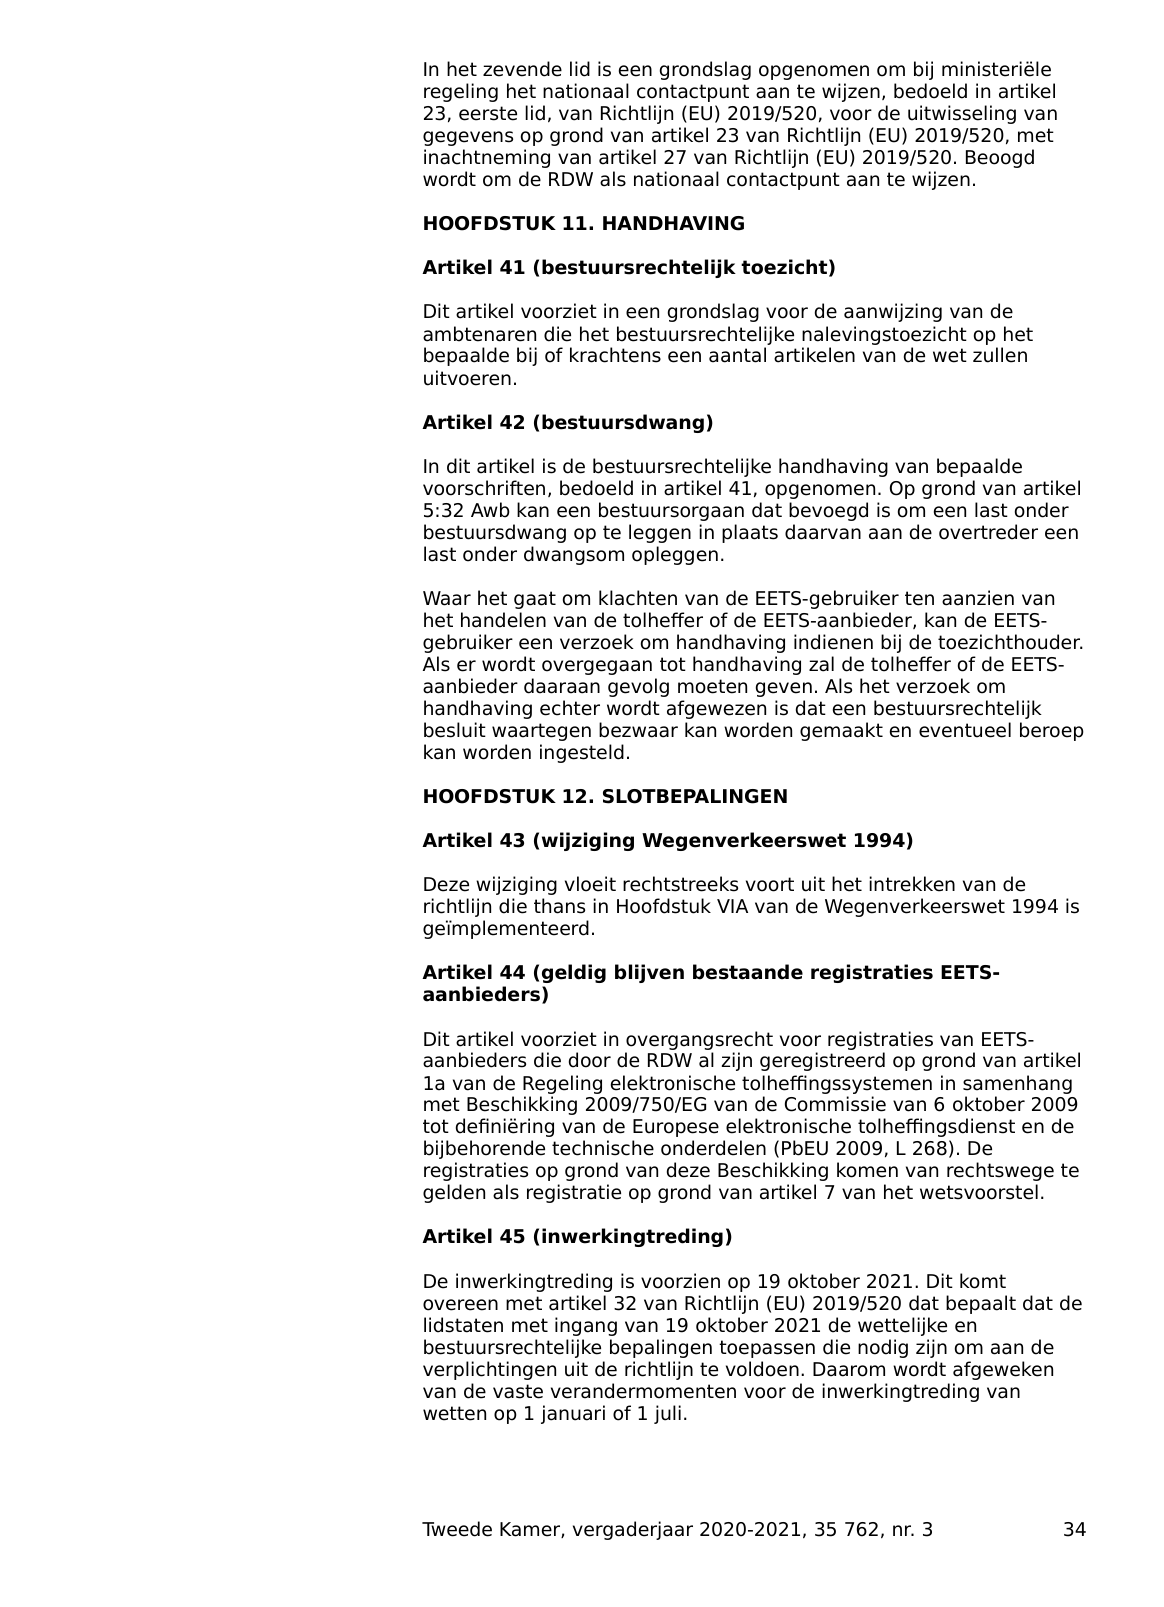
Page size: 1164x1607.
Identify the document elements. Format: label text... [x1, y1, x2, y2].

text Waar het gaat om klachten van de EETS-gebruiker ten aanzien van het handelen van de tolheffer of de EETS-aanbieder, kan de EETS-gebruiker een verzoek om handhaving indienen bij de toezichthouder. Als er wordt overgegaan tot handhaving zal de tolheffer of de EETS-aanbieder daaraan gevolg moeten geven. Als het verzoek om handhaving echter wordt afgewezen is dat een bestuursrechtelijk besluit waartegen bezwaar kan worden gemaakt en eventueel beroep kan worden ingesteld. [422, 588, 1087, 764]
text De inwerkingtreding is voorzien op 19 oktober 2021. Dit komt overeen met artikel 32 van Richtlijn (EU) 2019/520 dat bepaalt dat de lidstaten met ingang van 19 oktober 2021 de wettelijke en bestuursrechtelijke bepalingen toepassen die nodig zijn om aan de verplichtingen uit de richtlijn te voldoen. Daarom wordt afgeweken van de vaste verandermomenten voor de inwerkingtreding van wetten op 1 januari of 1 juli. [422, 1271, 1087, 1424]
subtitle Artikel 42 (bestuursdwang) [422, 412, 1087, 433]
subtitle Artikel 44 (geldig blijven bestaande registraties EETS-aanbieders) [422, 962, 1087, 1006]
text Dit artikel voorziet in overgangsrecht voor registraties van EETS-aanbieders die door de RDW al zijn geregistreerd op grond van artikel 1a van de Regeling elektronische tolheffingssystemen in samenhang met Beschikking 2009/750/EG van de Commissie van 6 oktober 2009 tot definiëring van de Europese elektronische tolheffingsdienst en de bijbehorende technische onderdelen (PbEU 2009, L 268). De registraties op grond van deze Beschikking komen van rechtswege te gelden als registratie op grond van artikel 7 van het wetsvoorstel. [422, 1028, 1087, 1204]
text Deze wijziging vloeit rechtstreeks voort uit het intrekken van de richtlijn die thans in Hoofdstuk VIA van de Wegenverkeerswet 1994 is geïmplementeerd. [422, 874, 1087, 940]
subtitle HOOFDSTUK 11. HANDHAVING [422, 213, 1087, 235]
subtitle HOOFDSTUK 12. SLOTBEPALINGEN [422, 786, 1087, 808]
subtitle Artikel 45 (inwerkingtreding) [422, 1226, 1087, 1248]
text In dit artikel is de bestuursrechtelijke handhaving van bepaalde voorschriften, bedoeld in artikel 41, opgenomen. Op grond van artikel 5:32 Awb kan een bestuursorgaan dat bevoegd is om een last onder bestuursdwang op te leggen in plaats daarvan aan de overtreder een last onder dwangsom opleggen. [422, 456, 1087, 566]
text In het zevende lid is een grondslag opgenomen om bij ministeriële regeling het nationaal contactpunt aan te wijzen, bedoeld in artikel 23, eerste lid, van Richtlijn (EU) 2019/520, voor de uitwisseling van gegevens op grond van artikel 23 van Richtlijn (EU) 2019/520, met inachtneming van artikel 27 van Richtlijn (EU) 2019/520. Beoogd wordt om de RDW als nationaal contactpunt aan te wijzen. [422, 59, 1087, 191]
subtitle Artikel 43 (wijziging Wegenverkeerswet 1994) [422, 830, 1087, 852]
text Dit artikel voorziet in een grondslag voor de aanwijzing van de ambtenaren die het bestuursrechtelijke nalevingstoezicht op het bepaalde bij of krachtens een aantal artikelen van de wet zullen uitvoeren. [422, 301, 1087, 389]
subtitle Artikel 41 (bestuursrechtelijk toezicht) [422, 257, 1087, 279]
